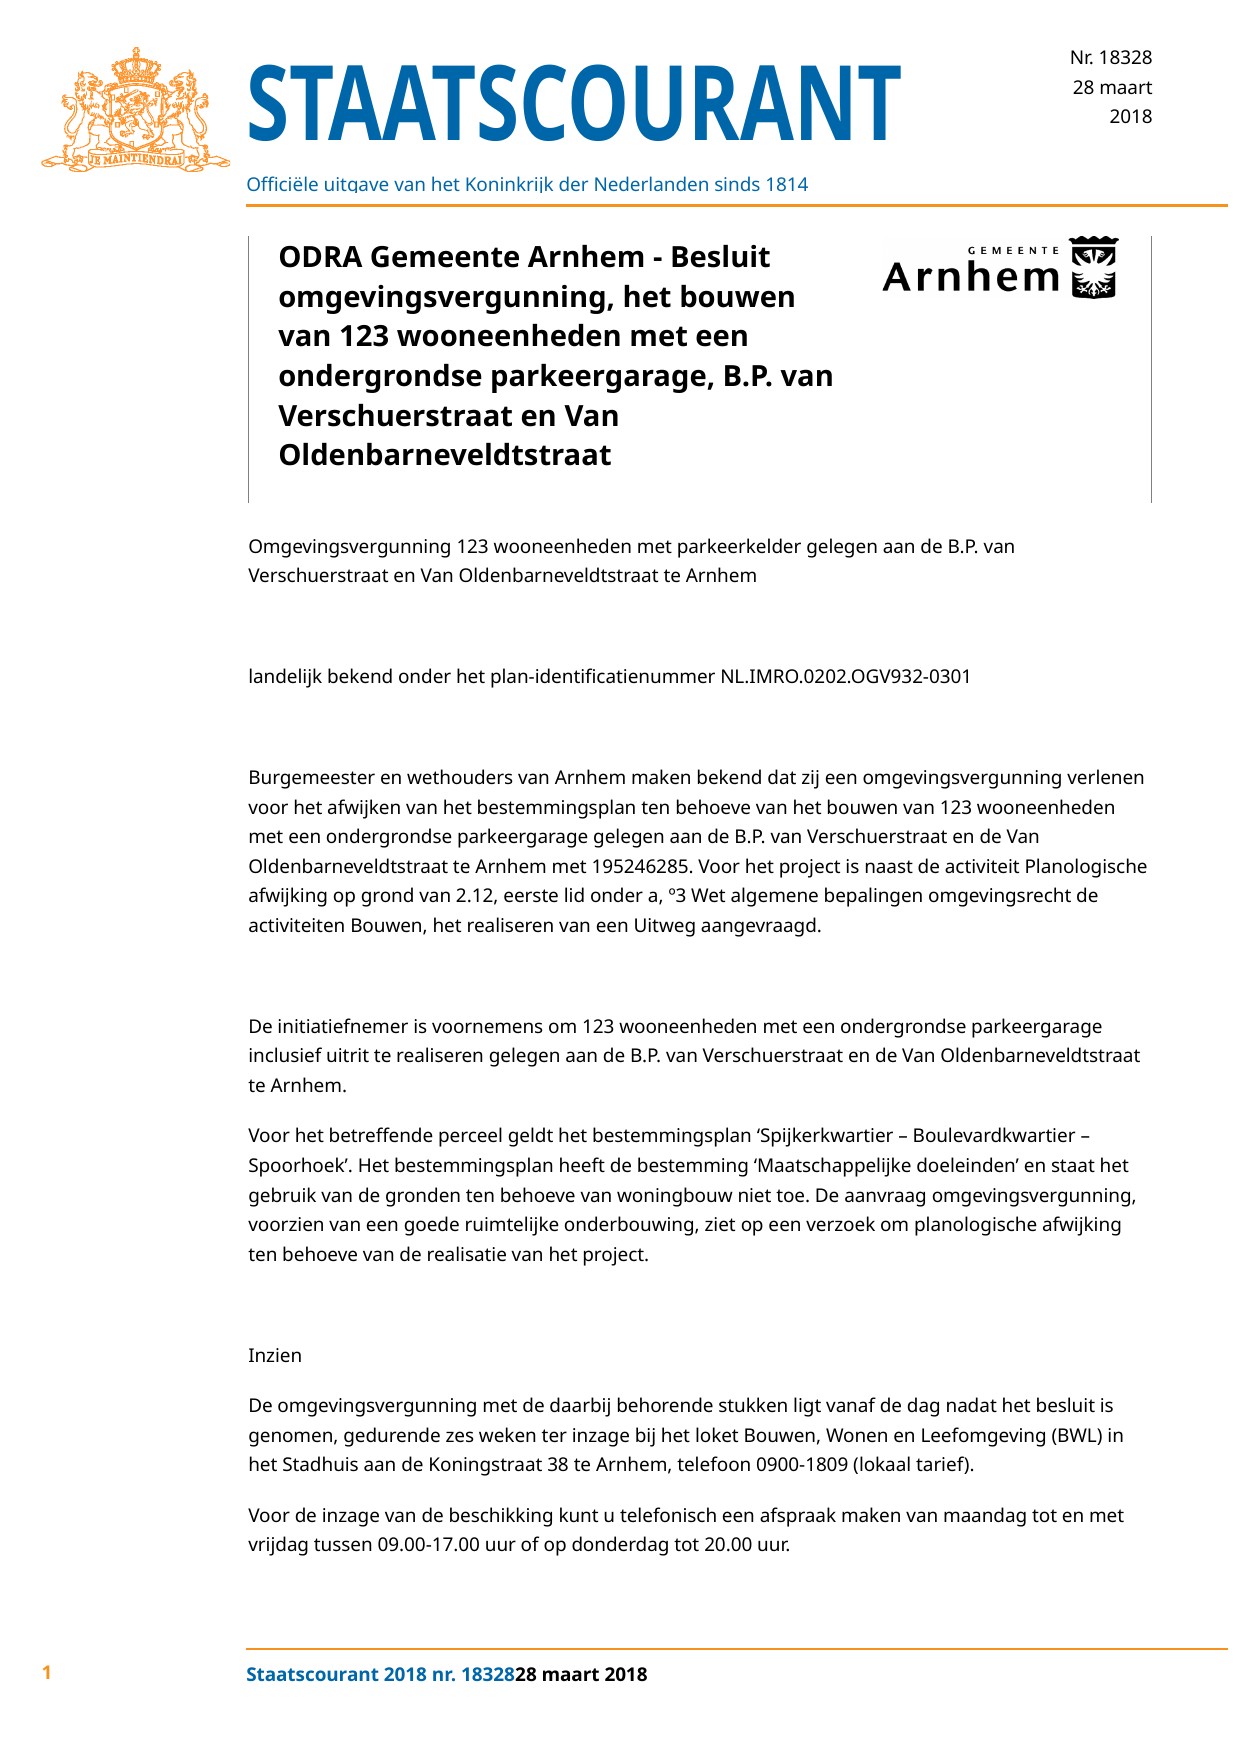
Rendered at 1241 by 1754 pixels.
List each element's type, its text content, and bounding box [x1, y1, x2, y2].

text Voor de inzage van de beschikking kunt u telefonisch een afspraak maken van maandag tot en met vrijdag tussen 09.00-17.00 uur of op donderdag tot 20.00 uur. [248, 1502, 1152, 1557]
text Voor het betreffende perceel geldt het bestemmingsplan ‘Spijkerkwartier – Boulevardkwartier – Spoorhoek’. Het bestemmingsplan heeft de bestemming ‘Maatschappelijke doeleinden’ en staat het gebruik van de gronden ten behoeve van woningbouw niet toe. De aanvraag omgevingsvergunning, voorzien van een goede ruimtelijke onderbouwing, ziet op een verzoek om planologische afwijking ten behoeve van de realisatie van het project. [248, 1123, 1152, 1267]
text Omgevingsvergunning 123 wooneenheden met parkeerkelder gelegen aan de B.P. van Verschuerstraat en Van Oldenbarneveldtstraat te Arnhem [248, 533, 1152, 588]
text Burgemeester en wethouders van Arnhem maken bekend dat zij een omgevingsvergunning verlenen voor het afwijken van het bestemmingsplan ten behoeve van het bouwen van 123 wooneenheden met een ondergrondse parkeergarage gelegen aan de B.P. van Verschuerstraat en de Van Oldenbarneveldtstraat te Arnhem met 195246285. Voor het project is naast de activiteit Planologische afwijking op grond van 2.12, eerste lid onder a, º3 Wet algemene bepalingen omgevingsrecht de activiteiten Bouwen, het realiseren van een Uitweg aangevraagd. [248, 764, 1152, 938]
picture [882, 236, 1119, 299]
text De initiatiefnemer is voornemens om 123 wooneenheden met een ondergrondse parkeergarage inclusief uitrit te realiseren gelegen aan de B.P. van Verschuerstraat en de Van Oldenbarneveldtstraat te Arnhem. [248, 1013, 1152, 1098]
text De omgevingsvergunning met de daarbij behorende stukken ligt vanaf de dag nadat het besluit is genomen, gedurende zes weken ter inzage bij het loket Bouwen, Wonen en Leefomgeving (BWL) in het Stadhuis aan de Koningstraat 38 te Arnhem, telefoon 0900-1809 (lokaal tarief). [248, 1392, 1152, 1477]
text landelijk bekend onder het plan-identificatienummer NL.IMRO.0202.OGV932-0301 [248, 663, 1152, 689]
table_header ODRA Gemeente Arnhem - Besluit omgevingsvergunning, het bouwen van 123 wooneenheden met een ondergrondse parkeergarage, B.P. van Verschuerstraat en Van Oldenbarneveldtstraat [249, 236, 850, 503]
table_header [850, 236, 1151, 503]
text Inzien [248, 1342, 1152, 1367]
picture [41, 47, 231, 172]
